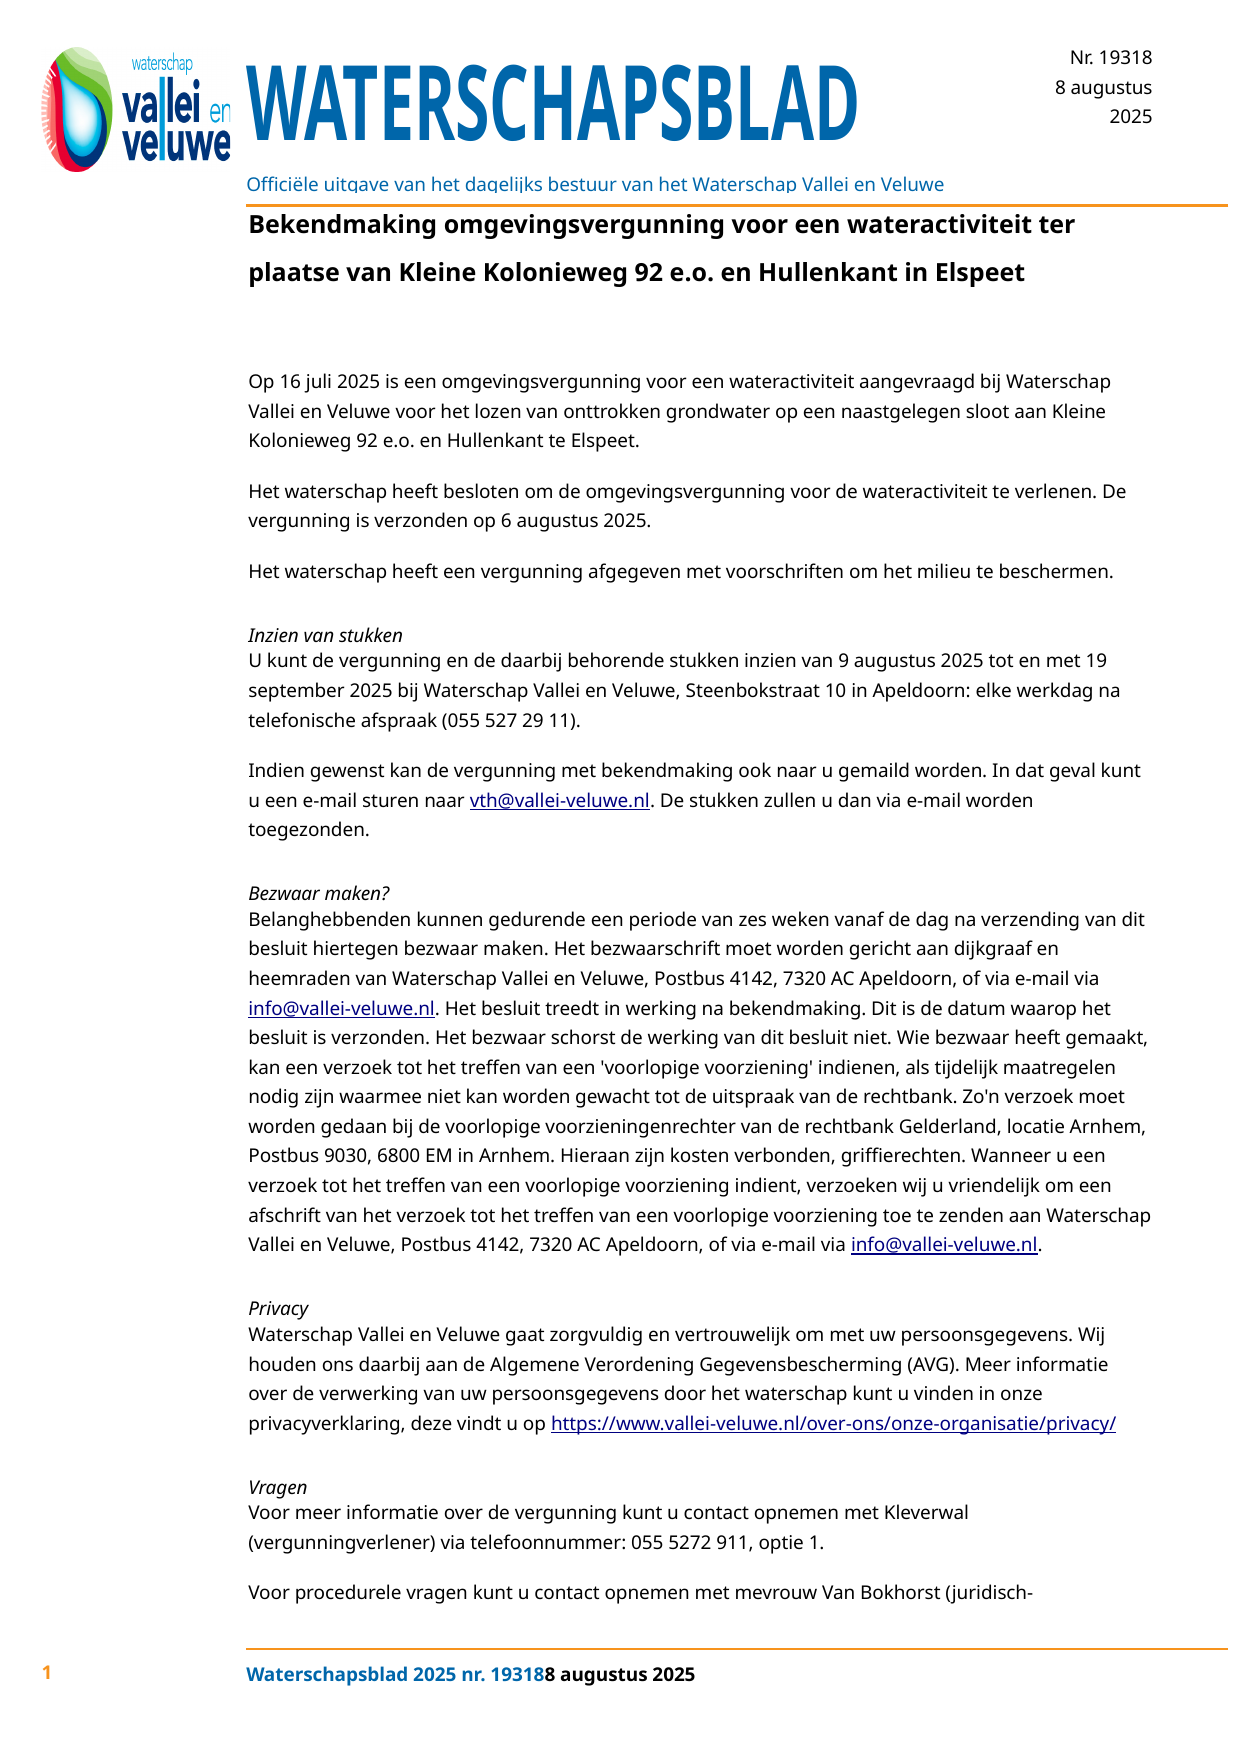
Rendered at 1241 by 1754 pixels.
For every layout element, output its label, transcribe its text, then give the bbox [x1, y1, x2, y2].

text Vragen [248, 1474, 1152, 1499]
text Indien gewenst kan de vergunning met bekendmaking ook naar u gemaild worden. In dat geval kunt u een e-mail sturen naar vth@vallei-veluwe.nl. De stukken zullen u dan via e-mail worden toegezonden. [248, 757, 1152, 842]
text Voor procedurele vragen kunt u contact opnemen met mevrouw Van Bokhorst (juridisch- [248, 1579, 1152, 1605]
text Waterschap Vallei en Veluwe gaat zorgvuldig en vertrouwelijk om met uw persoonsgegevens. Wij houden ons daarbij aan de Algemene Verordening Gegevensbescherming (AVG). Meer informatie over de verwerking van uw persoonsgegevens door het waterschap kunt u vinden in onze privacyverklaring, deze vindt u op https://www.vallei-veluwe.nl/over-ons/onze-organisatie/privacy/ [248, 1321, 1152, 1436]
text Belanghebbenden kunnen gedurende een periode van zes weken vanaf de dag na verzending van dit besluit hiertegen bezwaar maken. Het bezwaarschrift moet worden gericht aan dijkgraaf en heemraden van Waterschap Vallei en Veluwe, Postbus 4142, 7320 AC Apeldoorn, of via e-mail via info@vallei-veluwe.nl. Het besluit treedt in werking na bekendmaking. Dit is de datum waarop het besluit is verzonden. Het bezwaar schorst de werking van dit besluit niet. Wie bezwaar heeft gemaakt, kan een verzoek tot het treffen van een 'voorlopige voorziening' indienen, als tijdelijk maatregelen nodig zijn waarmee niet kan worden gewacht tot de uitspraak van de rechtbank. Zo'n verzoek moet worden gedaan bij de voorlopige voorzieningenrechter van de rechtbank Gelderland, locatie Arnhem, Postbus 9030, 6800 EM in Arnhem. Hieraan zijn kosten verbonden, griffierechten. Wanneer u een verzoek tot het treffen van een voorlopige voorziening indient, verzoeken wij u vriendelijk om een afschrift van het verzoek tot het treffen van een voorlopige voorziening toe te zenden aan Waterschap Vallei en Veluwe, Postbus 4142, 7320 AC Apeldoorn, of via e-mail via info@vallei-veluwe.nl. [248, 906, 1152, 1257]
text Op 16 juli 2025 is een omgevingsvergunning voor een wateractiviteit aangevraagd bij Waterschap Vallei en Veluwe voor het lozen van onttrokken grondwater op een naastgelegen sloot aan Kleine Kolonieweg 92 e.o. en Hullenkant te Elspeet. [248, 368, 1152, 453]
text Het waterschap heeft besloten om de omgevingsvergunning voor de wateractiviteit te verlenen. De vergunning is verzonden op 6 augustus 2025. [248, 478, 1152, 533]
text Bezwaar maken? [248, 880, 1152, 906]
picture [41, 47, 231, 172]
text Privacy [248, 1295, 1152, 1321]
text Voor meer informatie over de vergunning kunt u contact opnemen met Kleverwal (vergunningverlener) via telefoonnummer: 055 5272 911, optie 1. [248, 1499, 1152, 1555]
text Inzien van stukken [248, 622, 1152, 648]
text U kunt de vergunning en de daarbij behorende stukken inzien van 9 augustus 2025 tot en met 19 september 2025 bij Waterschap Vallei en Veluwe, Steenbokstraat 10 in Apeldoorn: elke werkdag na telefonische afspraak (055 527 29 11). [248, 648, 1152, 732]
text Het waterschap heeft een vergunning afgegeven met voorschriften om het milieu te beschermen. [248, 558, 1152, 584]
text Bekendmaking omgevingsvergunning voor een wateractiviteit ter plaatse van Kleine Kolonieweg 92 e.o. en Hullenkant in Elspeet [248, 207, 1152, 288]
